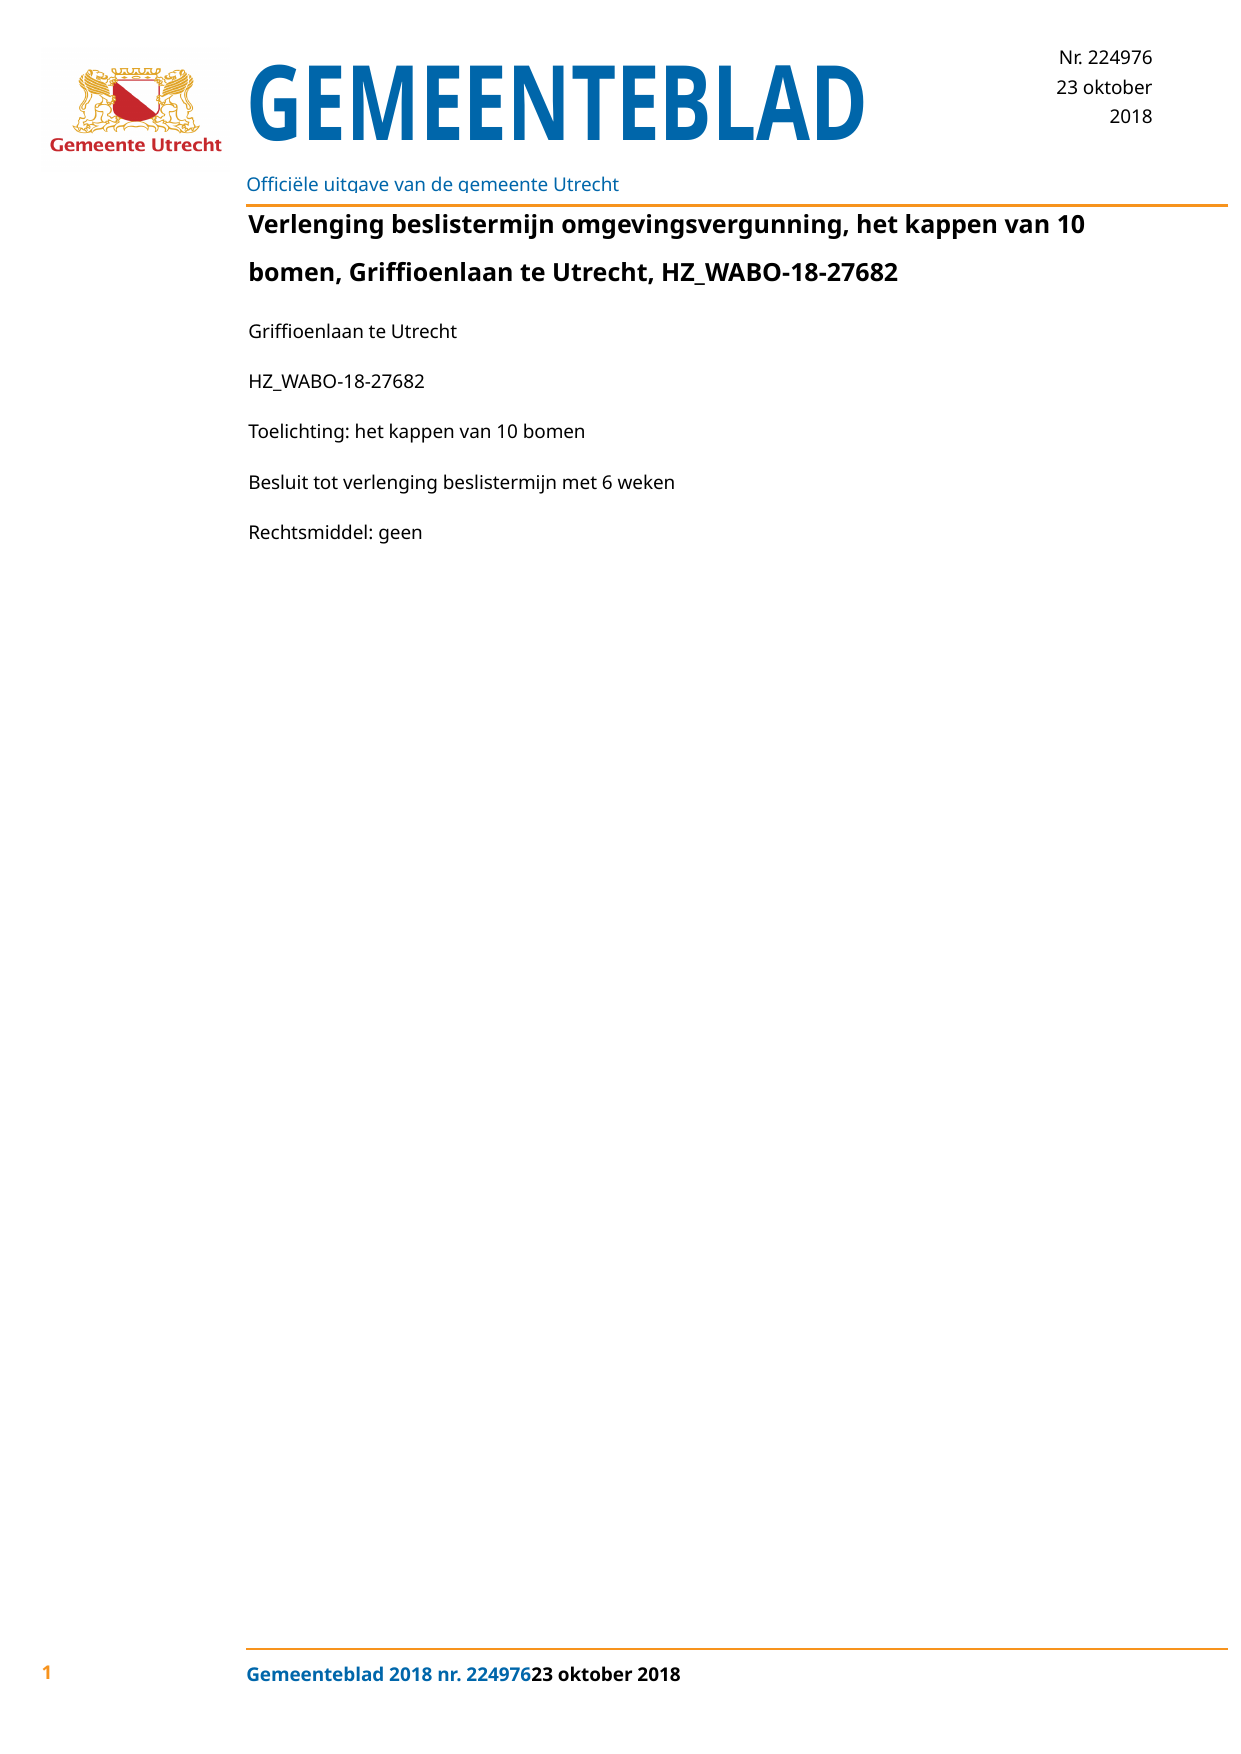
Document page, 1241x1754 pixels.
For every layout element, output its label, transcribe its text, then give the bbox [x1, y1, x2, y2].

text Toelichting: het kappen van 10 bomen [248, 419, 1152, 444]
text Griffioenlaan te Utrecht [248, 318, 1152, 344]
text HZ_WABO-18-27682 [248, 368, 1152, 394]
text Verlenging beslistermijn omgevingsvergunning, het kappen van 10 bomen, Griffioenlaan te Utrecht, HZ_WABO-18-27682 [248, 207, 1152, 288]
text Rechtsmiddel: geen [248, 519, 1152, 545]
text Besluit tot verlenging beslistermijn met 6 weken [248, 469, 1152, 495]
picture [41, 47, 231, 172]
